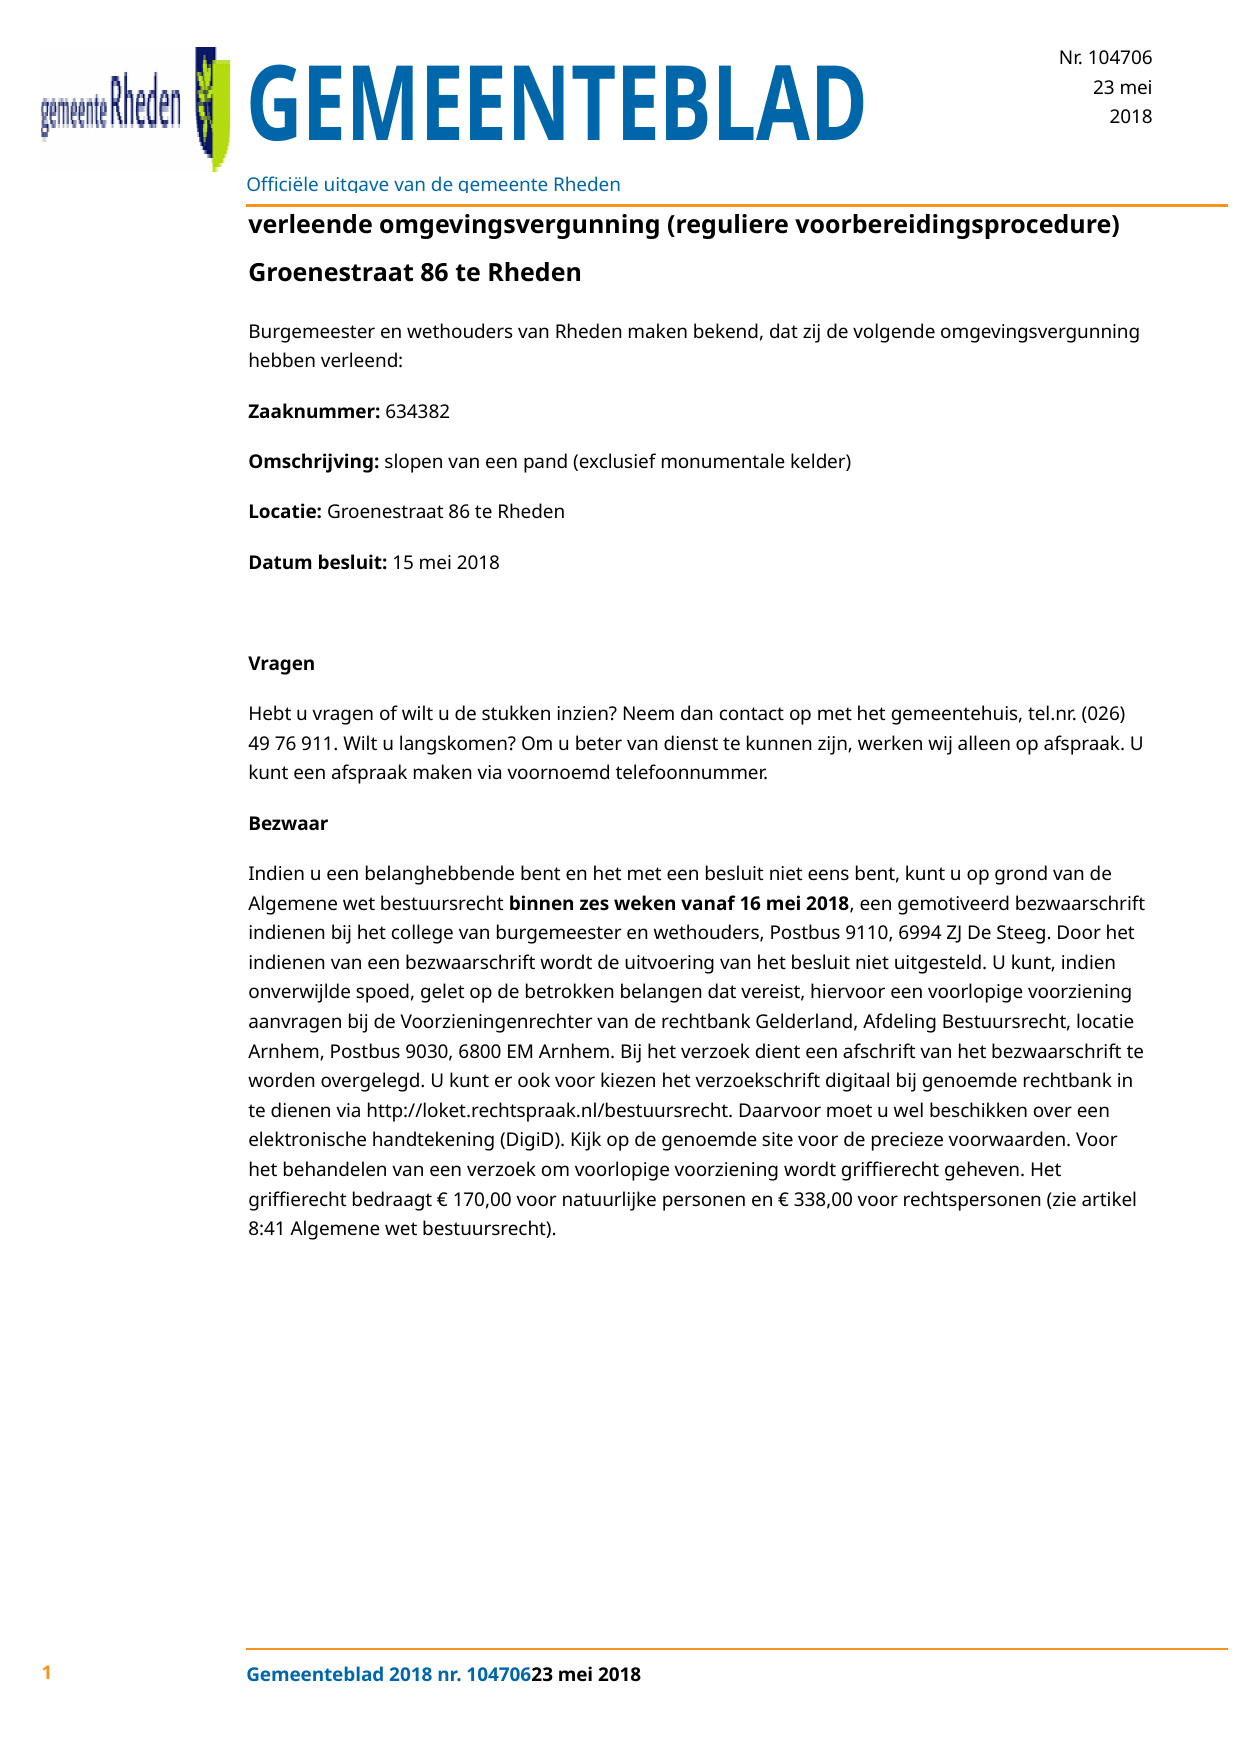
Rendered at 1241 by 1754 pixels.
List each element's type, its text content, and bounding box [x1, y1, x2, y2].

text Zaaknummer: 634382 [248, 398, 1152, 424]
text Indien u een belanghebbende bent en het met een besluit niet eens bent, kunt u op grond van de Algemene wet bestuursrecht binnen zes weken vanaf 16 mei 2018, een gemotiveerd bezwaarschrift indienen bij het college van burgemeester en wethouders, Postbus 9110, 6994 ZJ De Steeg. Door het indienen van een bezwaarschrift wordt de uitvoering van het besluit niet uitgesteld. U kunt, indien onverwijlde spoed, gelet op de betrokken belangen dat vereist, hiervoor een voorlopige voorziening aanvragen bij de Voorzieningenrechter van de rechtbank Gelderland, Afdeling Bestuursrecht, locatie Arnhem, Postbus 9030, 6800 EM Arnhem. Bij het verzoek dient een afschrift van het bezwaarschrift te worden overgelegd. U kunt er ook voor kiezen het verzoekschrift digitaal bij genoemde rechtbank in te dienen via http://loket.rechtspraak.nl/bestuursrecht. Daarvoor moet u wel beschikken over een elektronische handtekening (DigiD). Kijk op de genoemde site voor de precieze voorwaarden. Voor het behandelen van een verzoek om voorlopige voorziening wordt griffierecht geheven. Het griffierecht bedraagt € 170,00 voor natuurlijke personen en € 338,00 voor rechtspersonen (zie artikel 8:41 Algemene wet bestuursrecht). [248, 860, 1152, 1241]
text Bezwaar [248, 810, 1152, 836]
picture [41, 47, 231, 172]
text Omschrijving: slopen van een pand (exclusief monumentale kelder) [248, 448, 1152, 474]
text Vragen [248, 650, 1152, 676]
text Hebt u vragen of wilt u de stukken inzien? Neem dan contact op met het gemeentehuis, tel.nr. (026) 49 76 911. Wilt u langskomen? Om u beter van dienst te kunnen zijn, werken wij alleen op afspraak. U kunt een afspraak maken via voornoemd telefoonnummer. [248, 700, 1152, 785]
text Locatie: Groenestraat 86 te Rheden [248, 499, 1152, 524]
text Datum besluit: 15 mei 2018 [248, 549, 1152, 575]
text verleende omgevingsvergunning (reguliere voorbereidingsprocedure) Groenestraat 86 te Rheden [248, 207, 1152, 288]
text Burgemeester en wethouders van Rheden maken bekend, dat zij de volgende omgevingsvergunning hebben verleend: [248, 318, 1152, 373]
